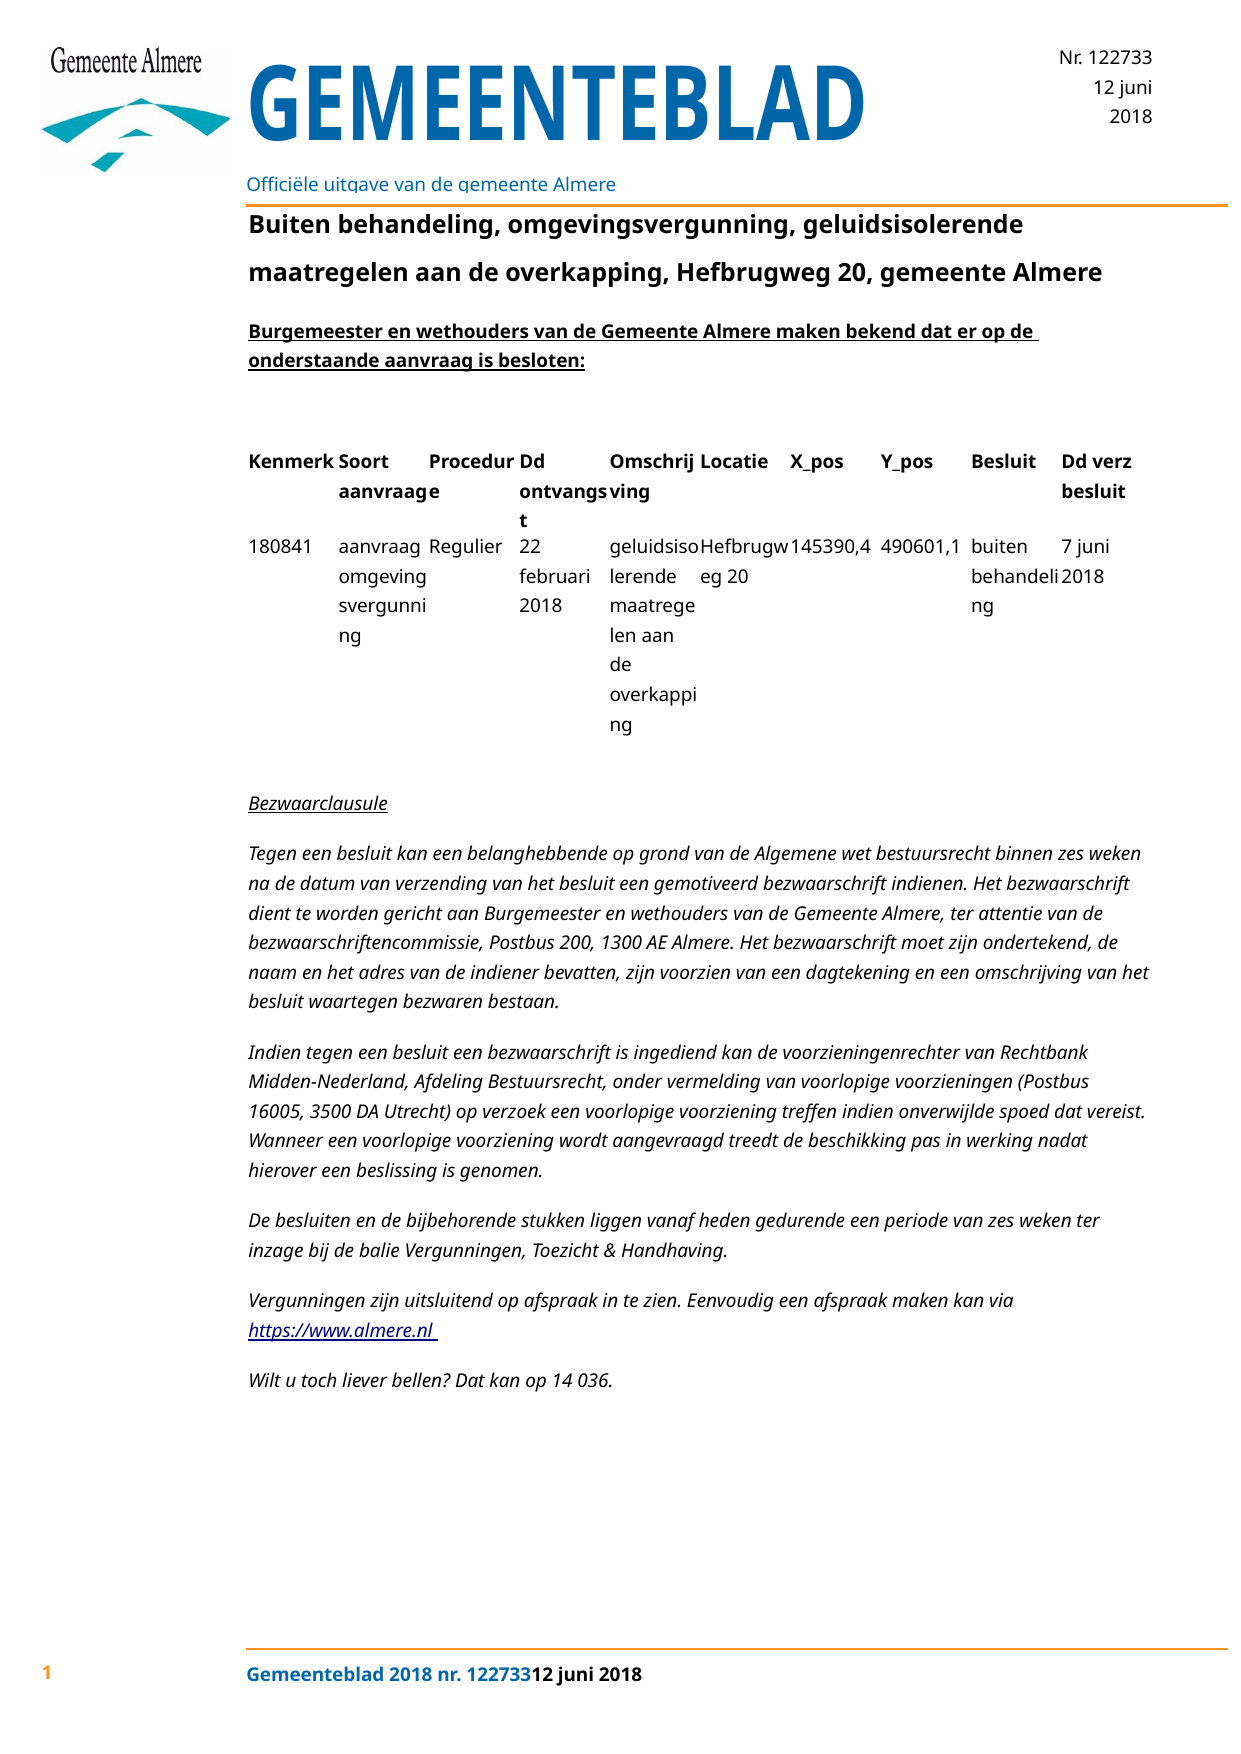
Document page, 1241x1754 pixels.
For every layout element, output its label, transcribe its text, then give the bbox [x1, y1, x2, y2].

table_cell aanvraag omgevingsvergunning [338, 533, 429, 737]
table_header Kenmerk [248, 449, 338, 533]
text Vergunningen zijn uitsluitend op afspraak in te zien. Eenvoudig een afspraak maken kan via https://www.almere.nl [248, 1288, 1152, 1343]
text Bezwaarclausule [248, 790, 1152, 816]
table_header Locatie [700, 449, 790, 533]
table_cell Hefbrugweg 20 [700, 533, 790, 737]
table_header Omschrijving [609, 449, 700, 533]
table_cell 490601,1 [881, 533, 971, 737]
text Tegen een besluit kan een belanghebbende op grond van de Algemene wet bestuursrecht binnen zes weken na de datum van verzending van het besluit een gemotiveerd bezwaarschrift indienen. Het bezwaarschrift dient te worden gericht aan Burgemeester en wethouders van de Gemeente Almere, ter attentie van de bezwaarschriftencommissie, Postbus 200, 1300 AE Almere. Het bezwaarschrift moet zijn ondertekend, de naam en het adres van de indiener bevatten, zijn voorzien van een dagtekening en een omschrijving van het besluit waartegen bezwaren bestaan. [248, 841, 1152, 1014]
table_cell Regulier [429, 533, 519, 737]
picture [41, 47, 231, 172]
table_header Soort aanvraag [338, 449, 429, 533]
table_cell 22 februari 2018 [519, 533, 609, 737]
text De besluiten en de bijbehorende stukken liggen vanaf heden gedurende een periode van zes weken ter inzage bij de balie Vergunningen, Toezicht & Handhaving. [248, 1208, 1152, 1263]
table_header Procedure [429, 449, 519, 533]
table_cell 180841 [248, 533, 338, 737]
table_header Y_pos [881, 449, 971, 533]
table_header X_pos [790, 449, 881, 533]
text Wilt u toch liever bellen? Dat kan op 14 036. [248, 1368, 1152, 1393]
text Burgemeester en wethouders van de Gemeente Almere maken bekend dat er op de onderstaande aanvraag is besloten: [248, 318, 1152, 373]
table_cell buiten behandeling [971, 533, 1061, 737]
table_header Besluit [971, 449, 1061, 533]
text Buiten behandeling, omgevingsvergunning, geluidsisolerende maatregelen aan de overkapping, Hefbrugweg 20, gemeente Almere [248, 207, 1152, 288]
table_cell geluidsisolerende maatregelen aan de overkapping [609, 533, 700, 737]
table_header Dd ontvangst [519, 449, 609, 533]
text Indien tegen een besluit een bezwaarschrift is ingediend kan de voorzieningenrechter van Rechtbank Midden-Nederland, Afdeling Bestuursrecht, onder vermelding van voorlopige voorzieningen (Postbus 16005, 3500 DA Utrecht) op verzoek een voorlopige voorziening treffen indien onverwijlde spoed dat vereist. Wanneer een voorlopige voorziening wordt aangevraagd treedt de beschikking pas in werking nadat hierover een beslissing is genomen. [248, 1039, 1152, 1183]
table_cell 145390,4 [790, 533, 881, 737]
table_cell 7 juni 2018 [1061, 533, 1152, 737]
table_header Dd verz besluit [1061, 449, 1152, 533]
